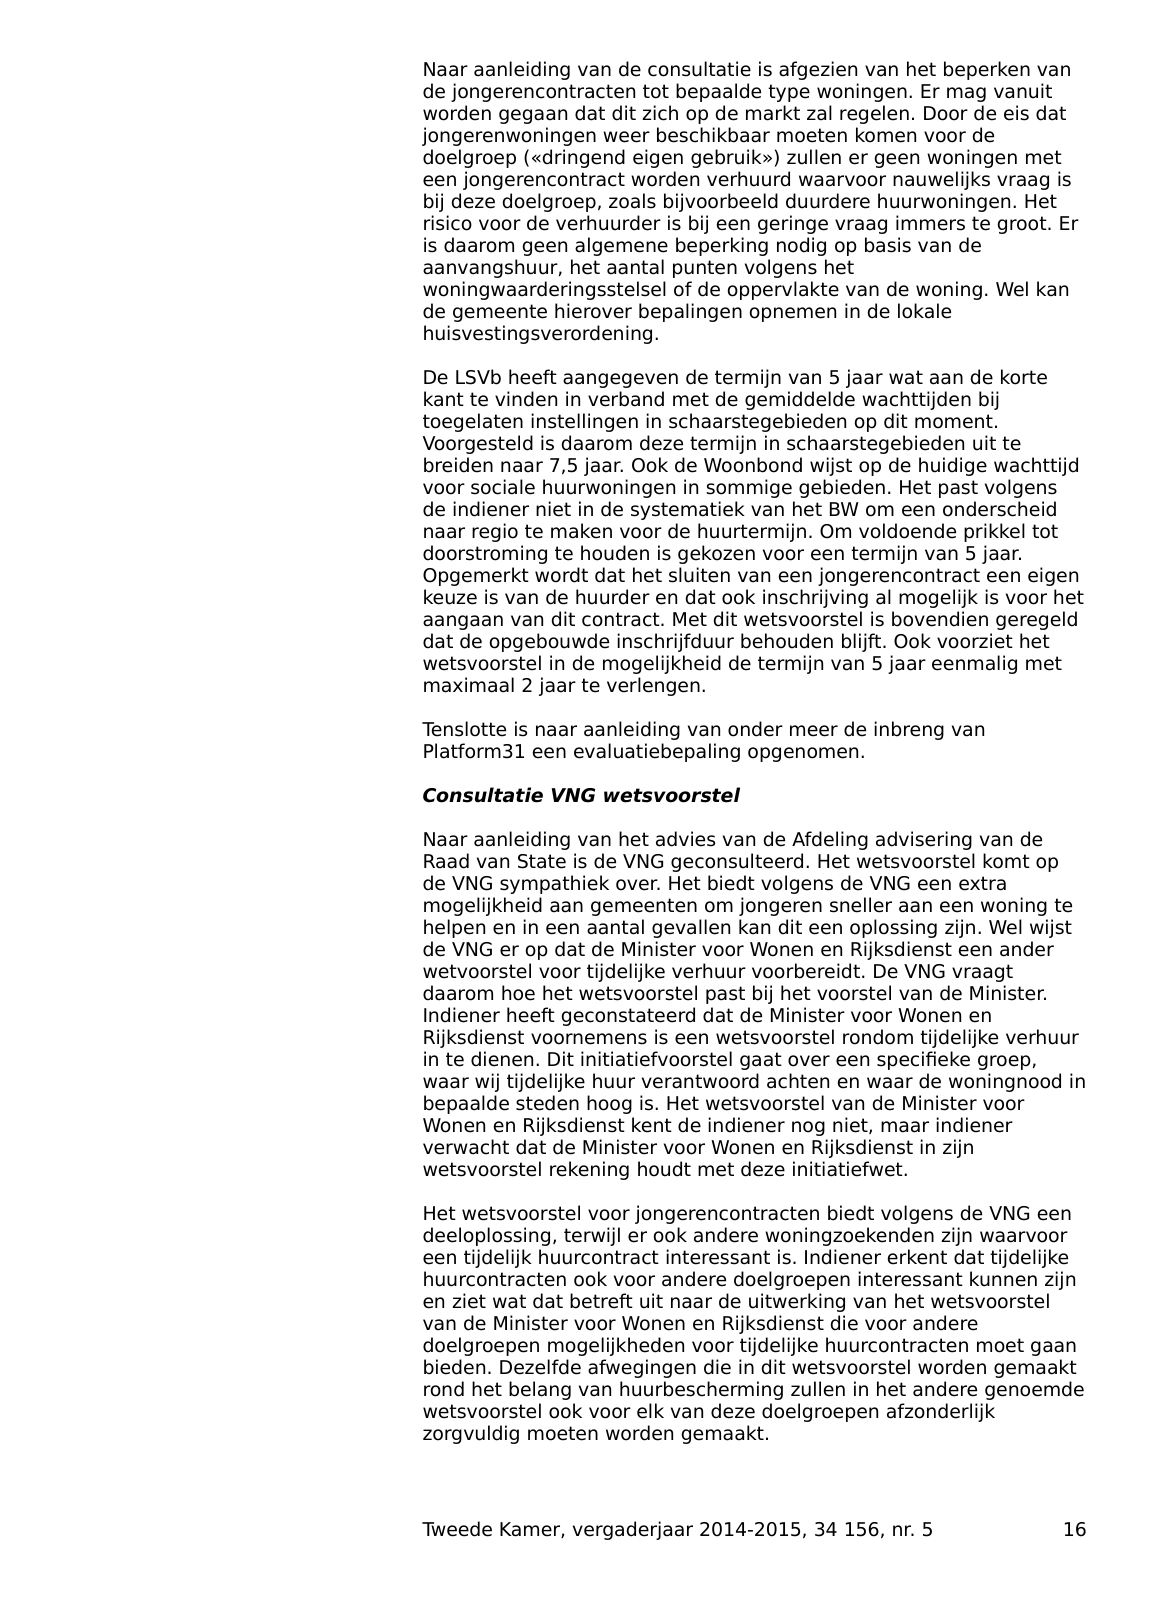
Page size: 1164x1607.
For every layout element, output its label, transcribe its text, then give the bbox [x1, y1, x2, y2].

text Tenslotte is naar aanleiding van onder meer de inbreng van Platform31 een evaluatiebepaling opgenomen. [422, 719, 1087, 763]
text Het wetsvoorstel voor jongerencontracten biedt volgens de VNG een deeloplossing, terwijl er ook andere woningzoekenden zijn waarvoor een tijdelijk huurcontract interessant is. Indiener erkent dat tijdelijke huurcontracten ook voor andere doelgroepen interessant kunnen zijn en ziet wat dat betreft uit naar de uitwerking van het wetsvoorstel van de Minister voor Wonen en Rijksdienst die voor andere doelgroepen mogelijkheden voor tijdelijke huurcontracten moet gaan bieden. Dezelfde afwegingen die in dit wetsvoorstel worden gemaakt rond het belang van huurbescherming zullen in het andere genoemde wetsvoorstel ook voor elk van deze doelgroepen afzonderlijk zorgvuldig moeten worden gemaakt. [422, 1203, 1087, 1445]
text De LSVb heeft aangegeven de termijn van 5 jaar wat aan de korte kant te vinden in verband met de gemiddelde wachttijden bij toegelaten instellingen in schaarstegebieden op dit moment. Voorgesteld is daarom deze termijn in schaarstegebieden uit te breiden naar 7,5 jaar. Ook de Woonbond wijst op de huidige wachttijd voor sociale huurwoningen in sommige gebieden. Het past volgens de indiener niet in de systematiek van het BW om een onderscheid naar regio te maken voor de huurtermijn. Om voldoende prikkel tot doorstroming te houden is gekozen voor een termijn van 5 jaar. Opgemerkt wordt dat het sluiten van een jongerencontract een eigen keuze is van de huurder en dat ook inschrijving al mogelijk is voor het aangaan van dit contract. Met dit wetsvoorstel is bovendien geregeld dat de opgebouwde inschrijfduur behouden blijft. Ook voorziet het wetsvoorstel in de mogelijkheid de termijn van 5 jaar eenmalig met maximaal 2 jaar te verlengen. [422, 367, 1087, 697]
text Naar aanleiding van de consultatie is afgezien van het beperken van de jongerencontracten tot bepaalde type woningen. Er mag vanuit worden gegaan dat dit zich op de markt zal regelen. Door de eis dat jongerenwoningen weer beschikbaar moeten komen voor de doelgroep («dringend eigen gebruik») zullen er geen woningen met een jongerencontract worden verhuurd waarvoor nauwelijks vraag is bij deze doelgroep, zoals bijvoorbeeld duurdere huurwoningen. Het risico voor de verhuurder is bij een geringe vraag immers te groot. Er is daarom geen algemene beperking nodig op basis van de aanvangshuur, het aantal punten volgens het woningwaarderingsstelsel of de oppervlakte van de woning. Wel kan de gemeente hierover bepalingen opnemen in de lokale huisvestingsverordening. [422, 59, 1087, 345]
subtitle Consultatie VNG wetsvoorstel [422, 785, 1087, 807]
text Naar aanleiding van het advies van de Afdeling advisering van de Raad van State is de VNG geconsulteerd. Het wetsvoorstel komt op de VNG sympathiek over. Het biedt volgens de VNG een extra mogelijkheid aan gemeenten om jongeren sneller aan een woning te helpen en in een aantal gevallen kan dit een oplossing zijn. Wel wijst de VNG er op dat de Minister voor Wonen en Rijksdienst een ander wetvoorstel voor tijdelijke verhuur voorbereidt. De VNG vraagt daarom hoe het wetsvoorstel past bij het voorstel van de Minister. Indiener heeft geconstateerd dat de Minister voor Wonen en Rijksdienst voornemens is een wetsvoorstel rondom tijdelijke verhuur in te dienen. Dit initiatiefvoorstel gaat over een specifieke groep, waar wij tijdelijke huur verantwoord achten en waar de woningnood in bepaalde steden hoog is. Het wetsvoorstel van de Minister voor Wonen en Rijksdienst kent de indiener nog niet, maar indiener verwacht dat de Minister voor Wonen en Rijksdienst in zijn wetsvoorstel rekening houdt met deze initiatiefwet. [422, 829, 1087, 1181]
